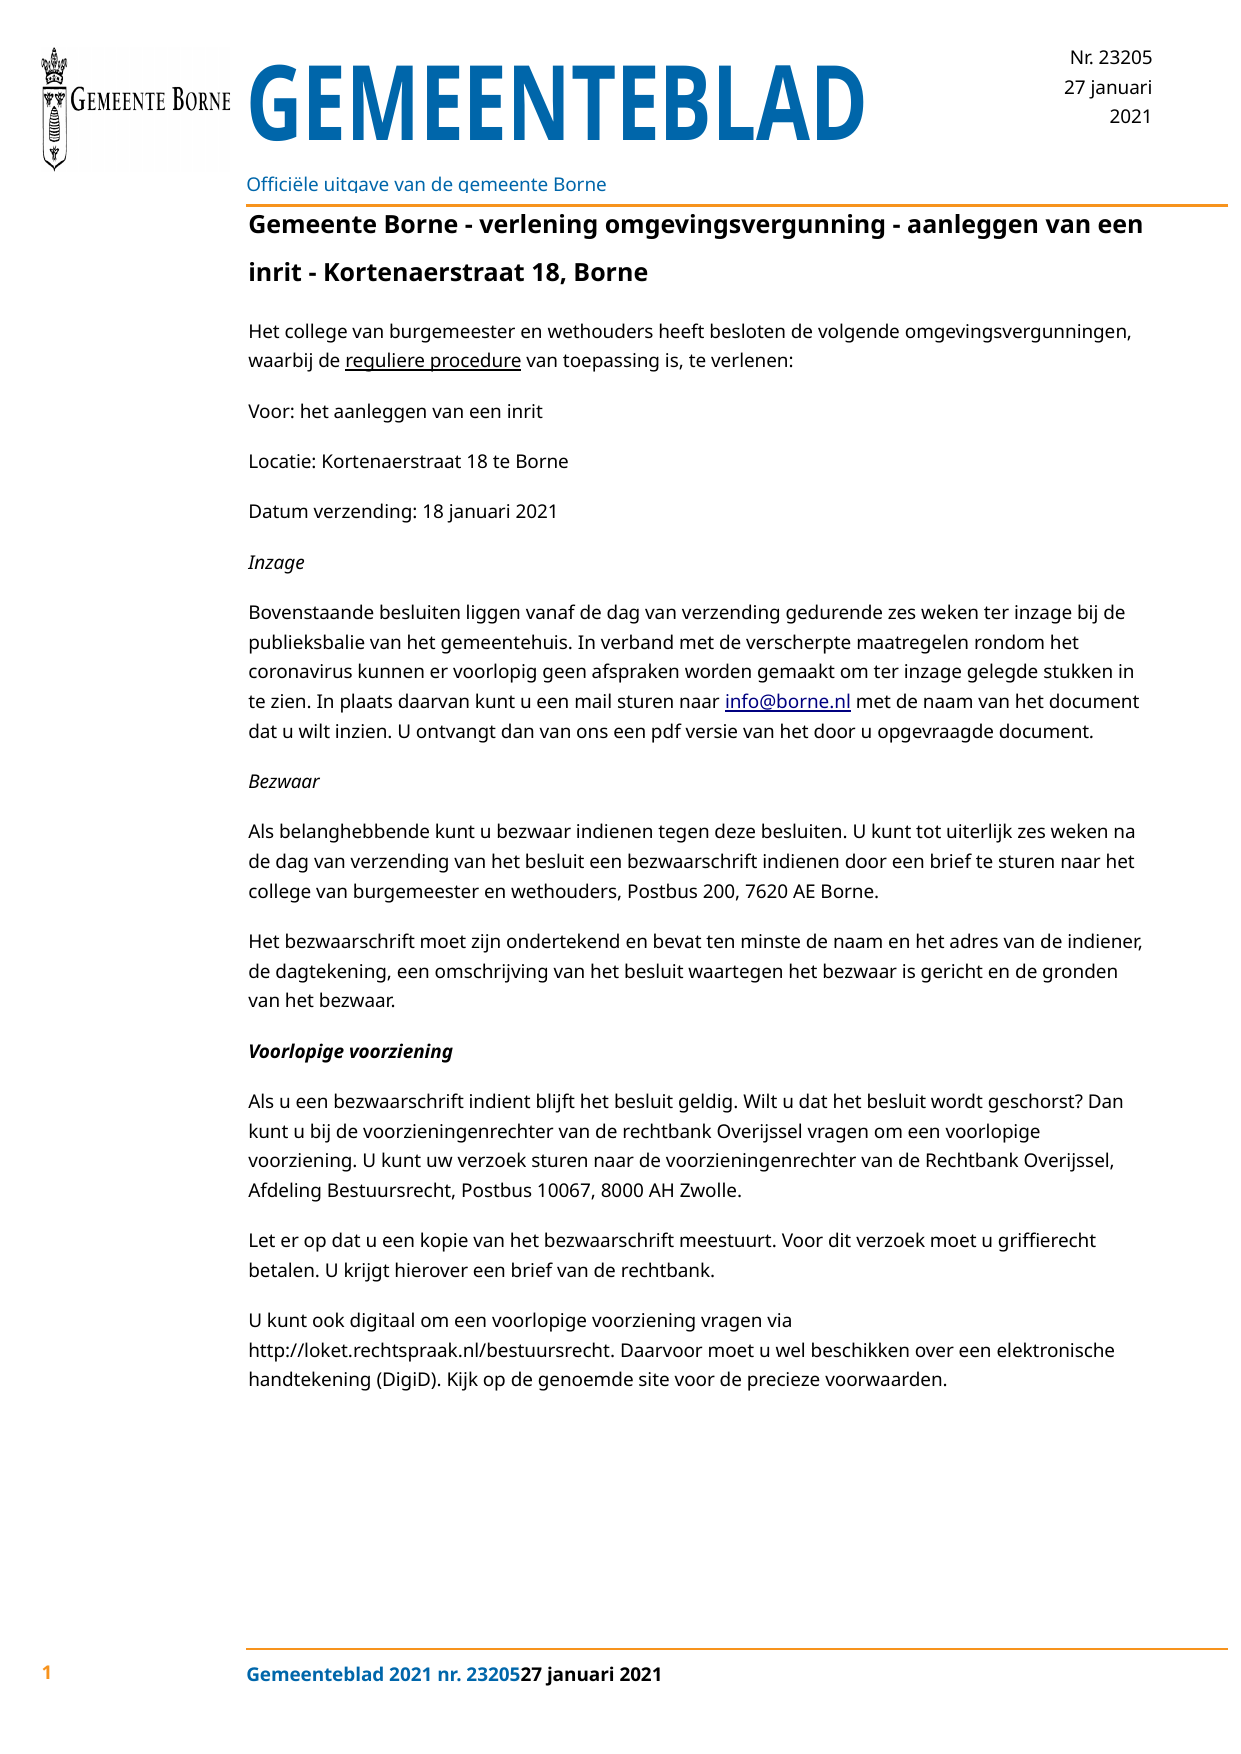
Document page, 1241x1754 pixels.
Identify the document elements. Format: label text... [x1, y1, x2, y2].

text Voor: het aanleggen van een inrit [248, 398, 1152, 424]
text Bezwaar [248, 768, 1152, 794]
text Bovenstaande besluiten liggen vanaf de dag van verzending gedurende zes weken ter inzage bij de publieksbalie van het gemeentehuis. In verband met de verscherpte maatregelen rondom het coronavirus kunnen er voorlopig geen afspraken worden gemaakt om ter inzage gelegde stukken in te zien. In plaats daarvan kunt u een mail sturen naar info@borne.nl met de naam van het document dat u wilt inzien. U ontvangt dan van ons een pdf versie van het door u opgevraagde document. [248, 599, 1152, 744]
text Als u een bezwaarschrift indient blijft het besluit geldig. Wilt u dat het besluit wordt geschorst? Dan kunt u bij de voorzieningenrechter van de rechtbank Overijssel vragen om een voorlopige voorziening. U kunt uw verzoek sturen naar de voorzieningenrechter van de Rechtbank Overijssel, Afdeling Bestuursrecht, Postbus 10067, 8000 AH Zwolle. [248, 1088, 1152, 1203]
text Het college van burgemeester en wethouders heeft besloten de volgende omgevingsvergunningen, waarbij de reguliere procedure van toepassing is, te verlenen: [248, 318, 1152, 373]
text U kunt ook digitaal om een voorlopige voorziening vragen via http://loket.rechtspraak.nl/bestuursrecht. Daarvoor moet u wel beschikken over een elektronische handtekening (DigiD). Kijk op de genoemde site voor de precieze voorwaarden. [248, 1307, 1152, 1392]
text Datum verzending: 18 januari 2021 [248, 499, 1152, 524]
text Het bezwaarschrift moet zijn ondertekend en bevat ten minste de naam en het adres van de indiener, de dagtekening, een omschrijving van het besluit waartegen het bezwaar is gericht en de gronden van het bezwaar. [248, 928, 1152, 1013]
text Voorlopige voorziening [248, 1038, 1152, 1064]
picture [41, 47, 231, 172]
text Gemeente Borne - verlening omgevingsvergunning - aanleggen van een inrit - Kortenaerstraat 18, Borne [248, 207, 1152, 288]
text Als belanghebbende kunt u bezwaar indienen tegen deze besluiten. U kunt tot uiterlijk zes weken na de dag van verzending van het besluit een bezwaarschrift indienen door een brief te sturen naar het college van burgemeester en wethouders, Postbus 200, 7620 AE Borne. [248, 819, 1152, 904]
text Inzage [248, 549, 1152, 575]
text Let er op dat u een kopie van het bezwaarschrift meestuurt. Voor dit verzoek moet u griffierecht betalen. U krijgt hierover een brief van de rechtbank. [248, 1227, 1152, 1283]
text Locatie: Kortenaerstraat 18 te Borne [248, 448, 1152, 474]
